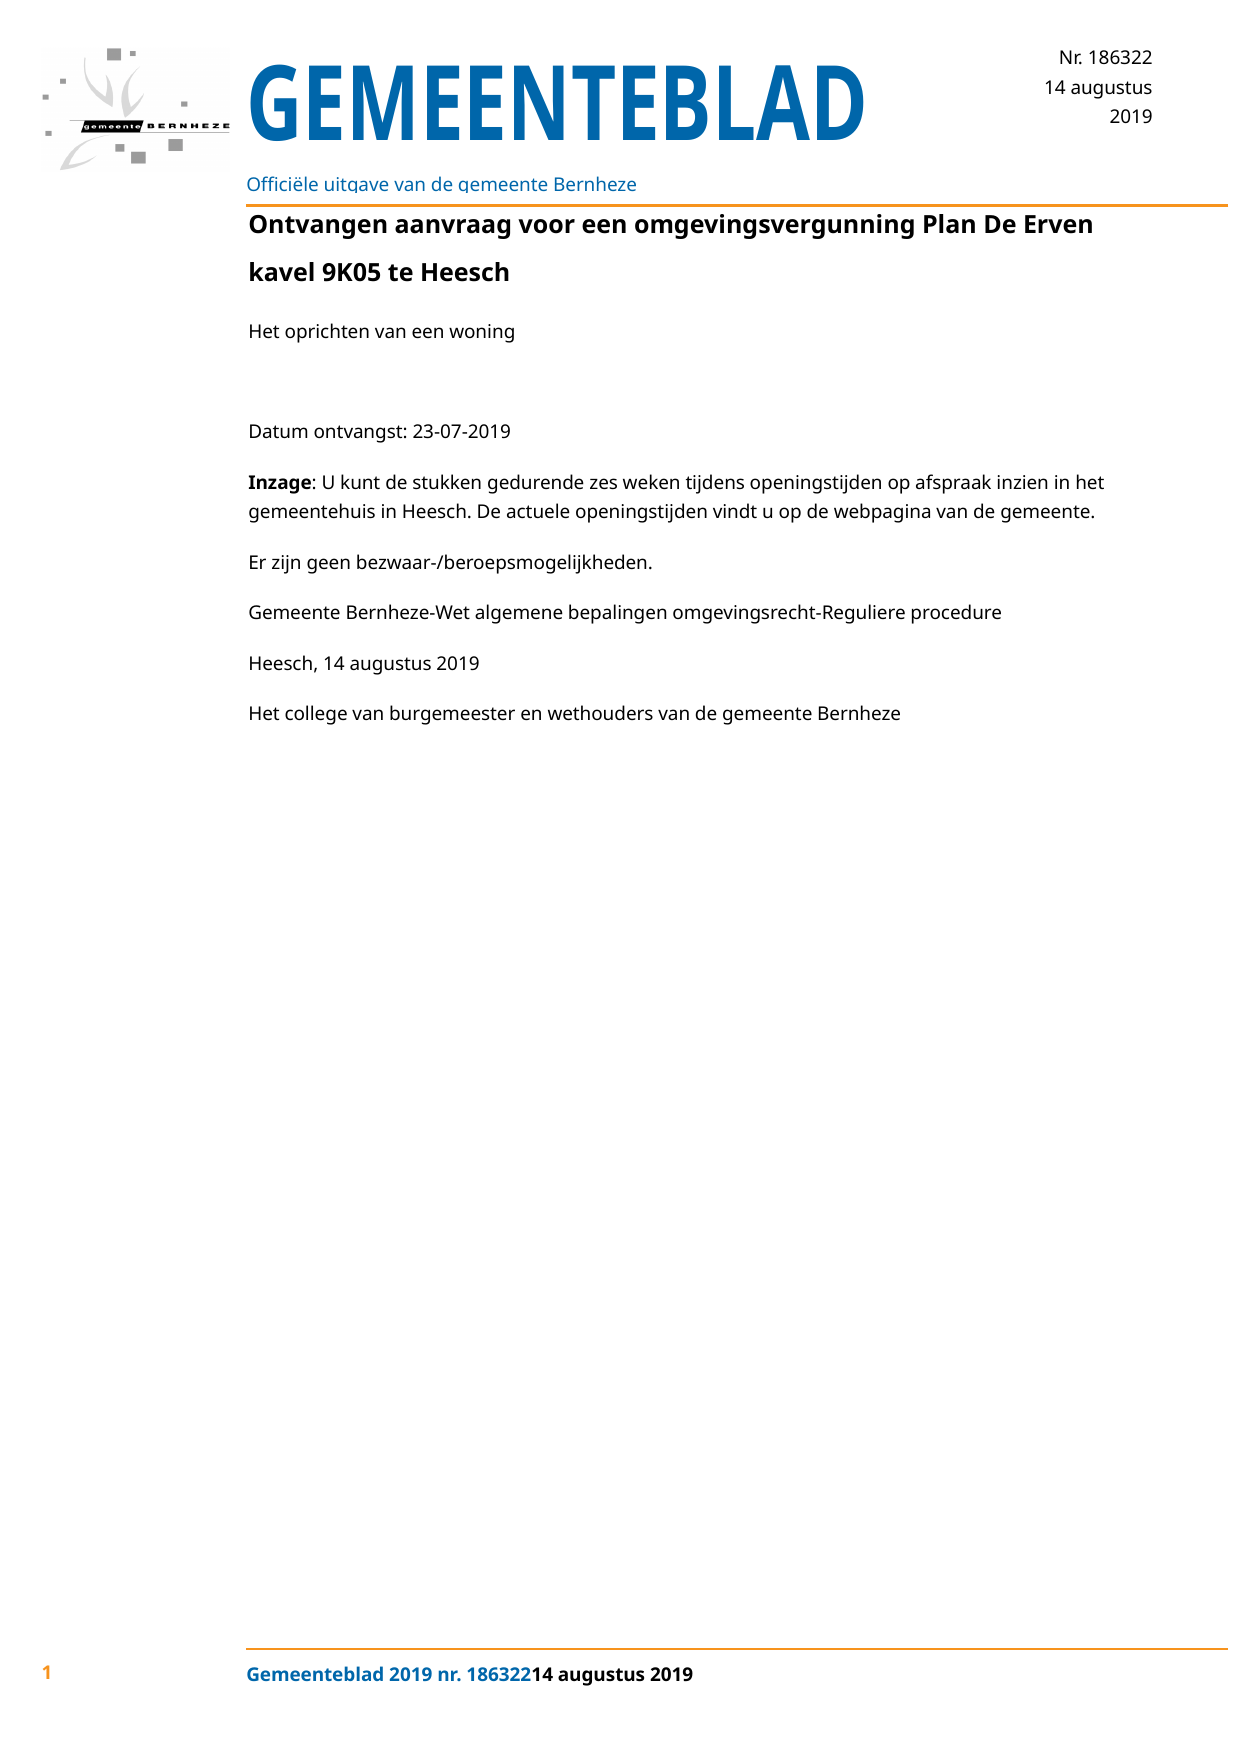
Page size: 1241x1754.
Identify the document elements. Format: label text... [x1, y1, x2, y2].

text Het oprichten van een woning [248, 318, 1152, 344]
text Ontvangen aanvraag voor een omgevingsvergunning Plan De Erven kavel 9K05 te Heesch [248, 207, 1152, 288]
text Datum ontvangst: 23-07-2019 [248, 419, 1152, 444]
text Er zijn geen bezwaar-/beroepsmogelijkheden. [248, 549, 1152, 575]
text Inzage: U kunt de stukken gedurende zes weken tijdens openingstijden op afspraak inzien in het gemeentehuis in Heesch. De actuele openingstijden vindt u op de webpagina van de gemeente. [248, 469, 1152, 524]
picture [41, 47, 231, 172]
text Heesch, 14 augustus 2019 [248, 650, 1152, 676]
text Gemeente Bernheze-Wet algemene bepalingen omgevingsrecht-Reguliere procedure [248, 599, 1152, 625]
text Het college van burgemeester en wethouders van de gemeente Bernheze [248, 700, 1152, 726]
